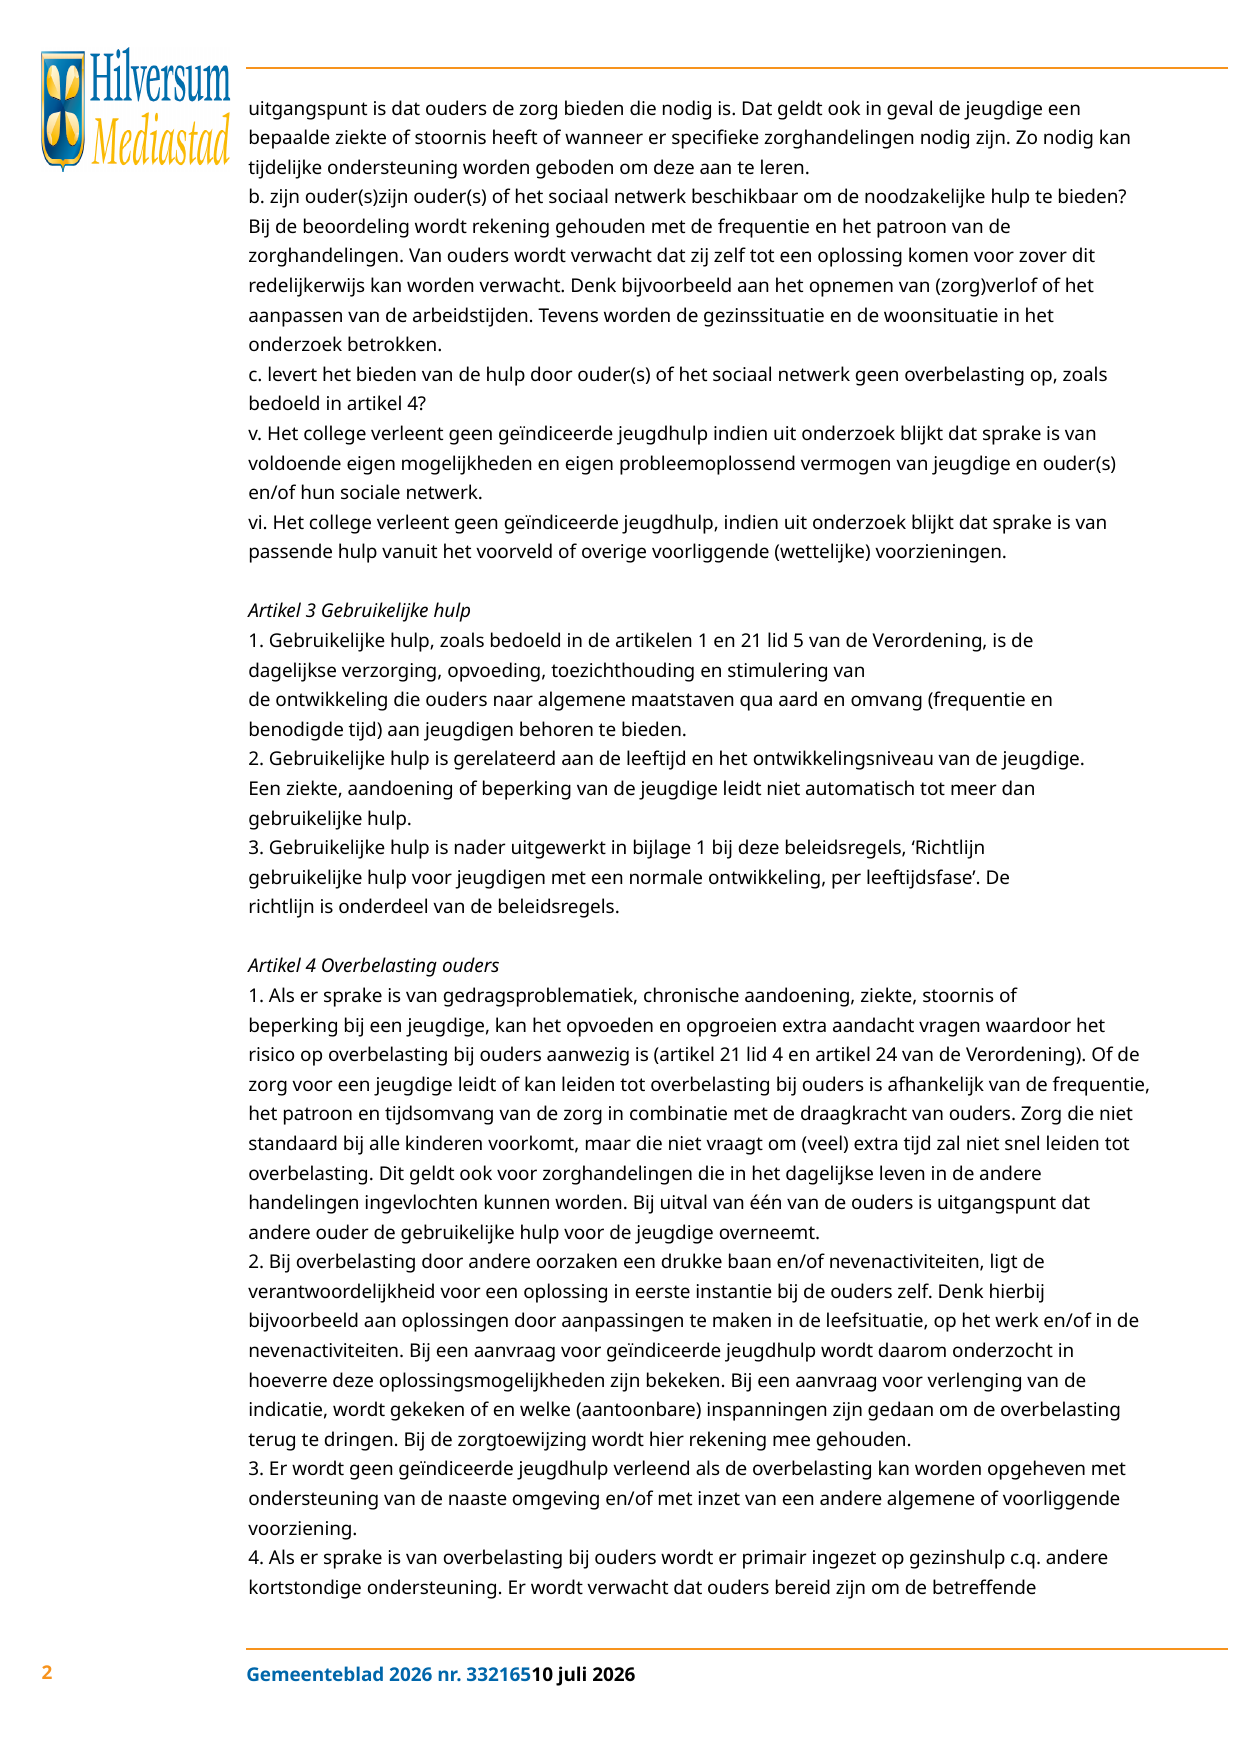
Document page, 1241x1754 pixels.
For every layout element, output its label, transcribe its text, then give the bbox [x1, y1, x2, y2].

text 4. Als er sprake is van overbelasting bij ouders wordt er primair ingezet op gezinshulp c.q. andere kortstondige ondersteuning. Er wordt verwacht dat ouders bereid zijn om de betreffende [248, 1544, 1152, 1600]
text beperking bij een jeugdige, kan het opvoeden en opgroeien extra aandacht vragen waardoor het risico op overbelasting bij ouders aanwezig is (artikel 21 lid 4 en artikel 24 van de Verordening). Of de zorg voor een jeugdige leidt of kan leiden tot overbelasting bij ouders is afhankelijk van de frequentie, het patroon en tijdsomvang van de zorg in combinatie met de draagkracht van ouders. Zorg die niet standaard bij alle kinderen voorkomt, maar die niet vraagt om (veel) extra tijd zal niet snel leiden tot overbelasting. Dit geldt ook voor zorghandelingen die in het dagelijkse leven in de andere handelingen ingevlochten kunnen worden. Bij uitval van één van de ouders is uitgangspunt dat andere ouder de gebruikelijke hulp voor de jeugdige overneemt. [248, 1012, 1152, 1245]
text 2. Bij overbelasting door andere oorzaken een drukke baan en/of nevenactiviteiten, ligt de verantwoordelijkheid voor een oplossing in eerste instantie bij de ouders zelf. Denk hierbij bijvoorbeeld aan oplossingen door aanpassingen te maken in de leefsituatie, op het werk en/of in de nevenactiviteiten. Bij een aanvraag voor geïndiceerde jeugdhulp wordt daarom onderzocht in hoeverre deze oplossingsmogelijkheden zijn bekeken. Bij een aanvraag voor verlenging van de indicatie, wordt gekeken of en welke (aantoonbare) inspanningen zijn gedaan om de overbelasting terug te dringen. Bij de zorgtoewijzing wordt hier rekening mee gehouden. [248, 1248, 1152, 1452]
text b. zijn ouder(s)zijn ouder(s) of het sociaal netwerk beschikbaar om de noodzakelijke hulp te bieden? [248, 183, 1152, 209]
text richtlijn is onderdeel van de beleidsregels. [248, 893, 1152, 919]
text vi. Het college verleent geen geïndiceerde jeugdhulp, indien uit onderzoek blijkt dat sprake is van passende hulp vanuit het voorveld of overige voorliggende (wettelijke) voorzieningen. [248, 509, 1152, 564]
text uitgangspunt is dat ouders de zorg bieden die nodig is. Dat geldt ook in geval de jeugdige een bepaalde ziekte of stoornis heeft of wanneer er specifieke zorghandelingen nodig zijn. Zo nodig kan tijdelijke ondersteuning worden geboden om deze aan te leren. [248, 95, 1152, 180]
text Een ziekte, aandoening of beperking van de jeugdige leidt niet automatisch tot meer dan gebruikelijke hulp. [248, 775, 1152, 831]
text v. Het college verleent geen geïndiceerde jeugdhulp indien uit onderzoek blijkt dat sprake is van voldoende eigen mogelijkheden en eigen probleemoplossend vermogen van jeugdige en ouder(s) en/of hun sociale netwerk. [248, 420, 1152, 505]
picture [41, 47, 231, 172]
text gebruikelijke hulp voor jeugdigen met een normale ontwikkeling, per leeftijdsfase’. De [248, 864, 1152, 890]
text 3. Er wordt geen geïndiceerde jeugdhulp verleend als de overbelasting kan worden opgeheven met ondersteuning van de naaste omgeving en/of met inzet van een andere algemene of voorliggende voorziening. [248, 1456, 1152, 1541]
text 3. Gebruikelijke hulp is nader uitgewerkt in bijlage 1 bij deze beleidsregels, ‘Richtlijn [248, 834, 1152, 860]
text dagelijkse verzorging, opvoeding, toezichthouding en stimulering van [248, 657, 1152, 683]
text de ontwikkeling die ouders naar algemene maatstaven qua aard en omvang (frequentie en benodigde tijd) aan jeugdigen behoren te bieden. [248, 686, 1152, 742]
text 1. Gebruikelijke hulp, zoals bedoeld in de artikelen 1 en 21 lid 5 van de Verordening, is de [248, 627, 1152, 653]
text 1. Als er sprake is van gedragsproblematiek, chronische aandoening, ziekte, stoornis of [248, 982, 1152, 1008]
text 2. Gebruikelijke hulp is gerelateerd aan de leeftijd en het ontwikkelingsniveau van de jeugdige. [248, 746, 1152, 771]
text Artikel 4 Overbelasting ouders [248, 953, 1152, 978]
text Bij de beoordeling wordt rekening gehouden met de frequentie en het patroon van de zorghandelingen. Van ouders wordt verwacht dat zij zelf tot een oplossing komen voor zover dit redelijkerwijs kan worden verwacht. Denk bijvoorbeeld aan het opnemen van (zorg)verlof of het aanpassen van de arbeidstijden. Tevens worden de gezinssituatie en de woonsituatie in het onderzoek betrokken. [248, 213, 1152, 357]
text Artikel 3 Gebruikelijke hulp [248, 598, 1152, 623]
text c. levert het bieden van de hulp door ouder(s) of het sociaal netwerk geen overbelasting op, zoals bedoeld in artikel 4? [248, 361, 1152, 416]
